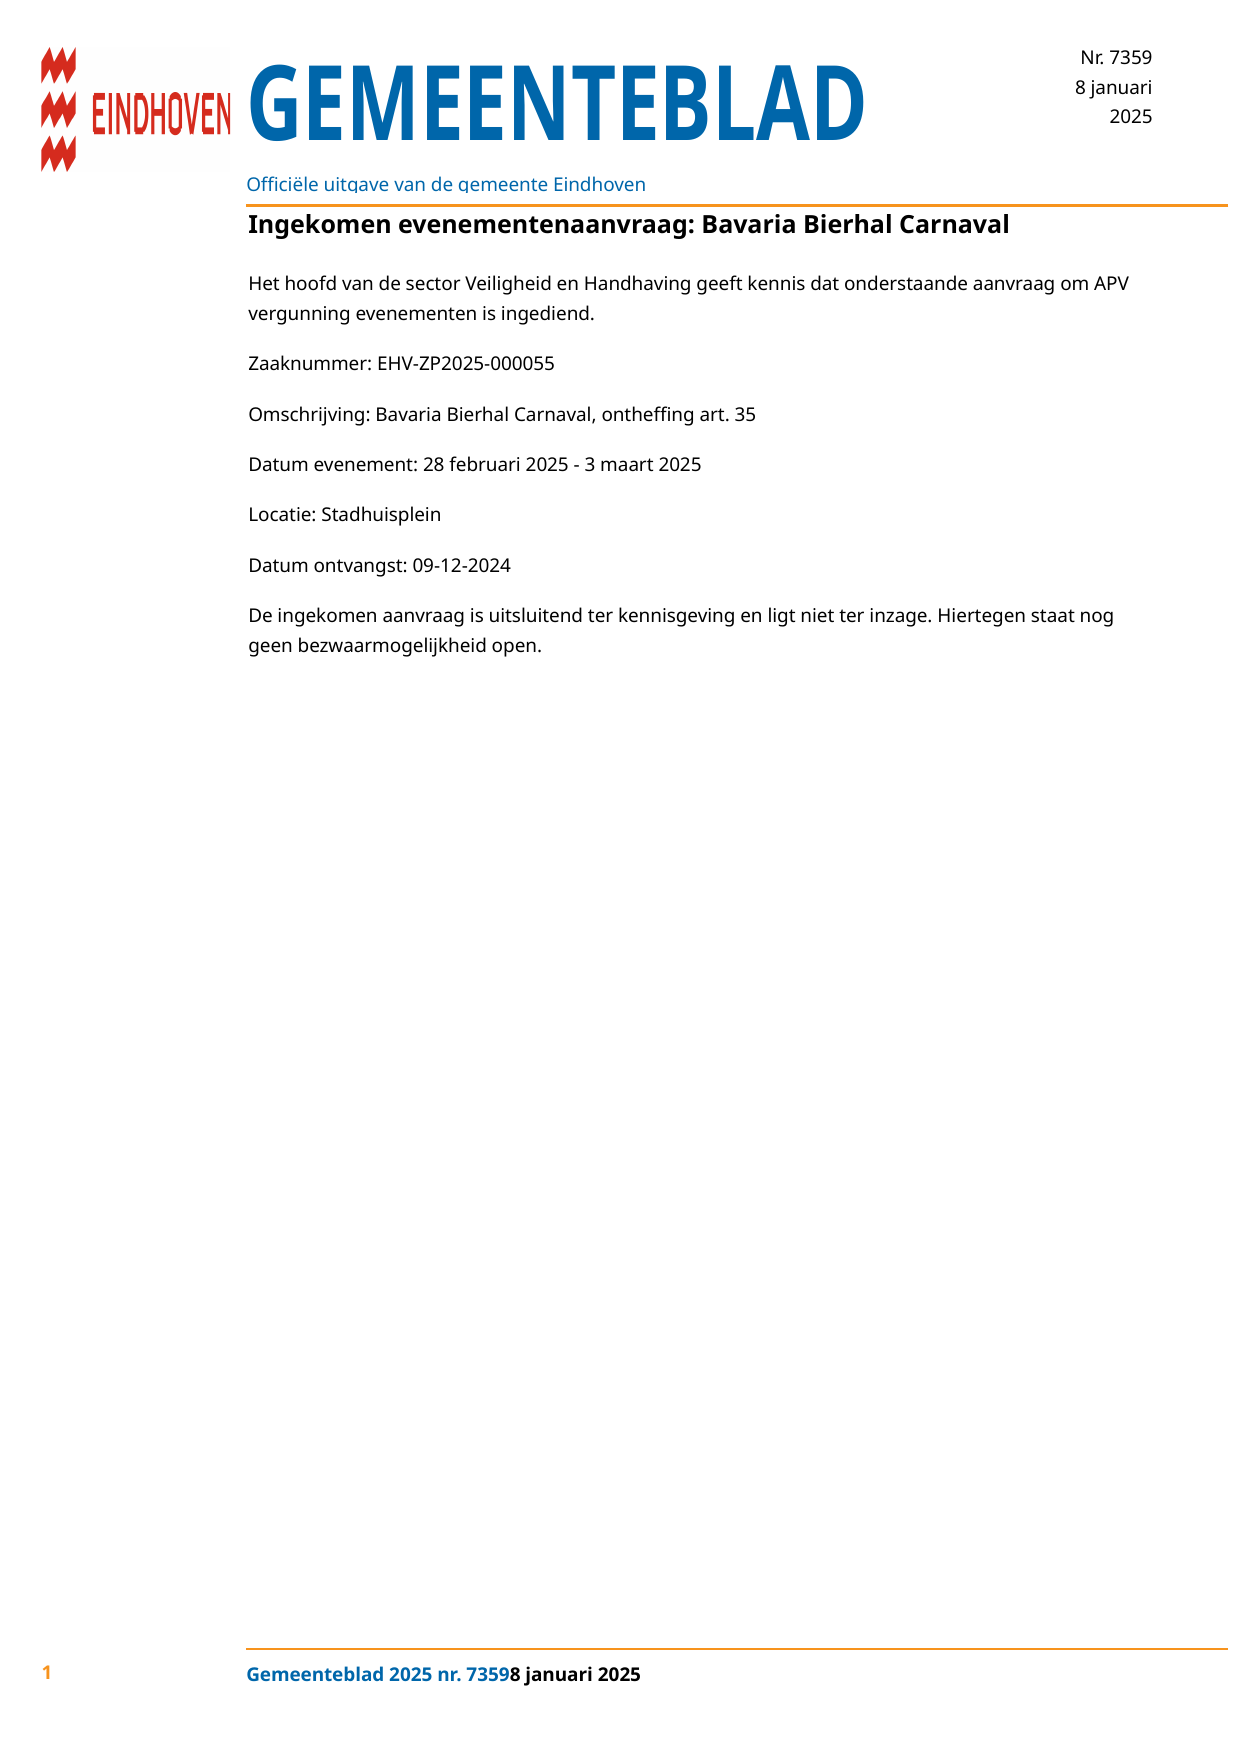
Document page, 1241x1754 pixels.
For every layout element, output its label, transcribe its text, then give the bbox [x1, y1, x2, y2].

text Datum ontvangst: 09-12-2024 [248, 552, 1152, 578]
text Het hoofd van de sector Veiligheid en Handhaving geeft kennis dat onderstaande aanvraag om APV vergunning evenementen is ingediend. [248, 270, 1152, 326]
text Ingekomen evenementenaanvraag: Bavaria Bierhal Carnaval [248, 207, 1152, 241]
text Datum evenement: 28 februari 2025 - 3 maart 2025 [248, 451, 1152, 477]
text Omschrijving: Bavaria Bierhal Carnaval, ontheffing art. 35 [248, 401, 1152, 426]
text Zaaknummer: EHV-ZP2025-000055 [248, 350, 1152, 376]
picture [41, 47, 231, 172]
text De ingekomen aanvraag is uitsluitend ter kennisgeving en ligt niet ter inzage. Hiertegen staat nog geen bezwaarmogelijkheid open. [248, 602, 1152, 658]
text Locatie: Stadhuisplein [248, 502, 1152, 527]
